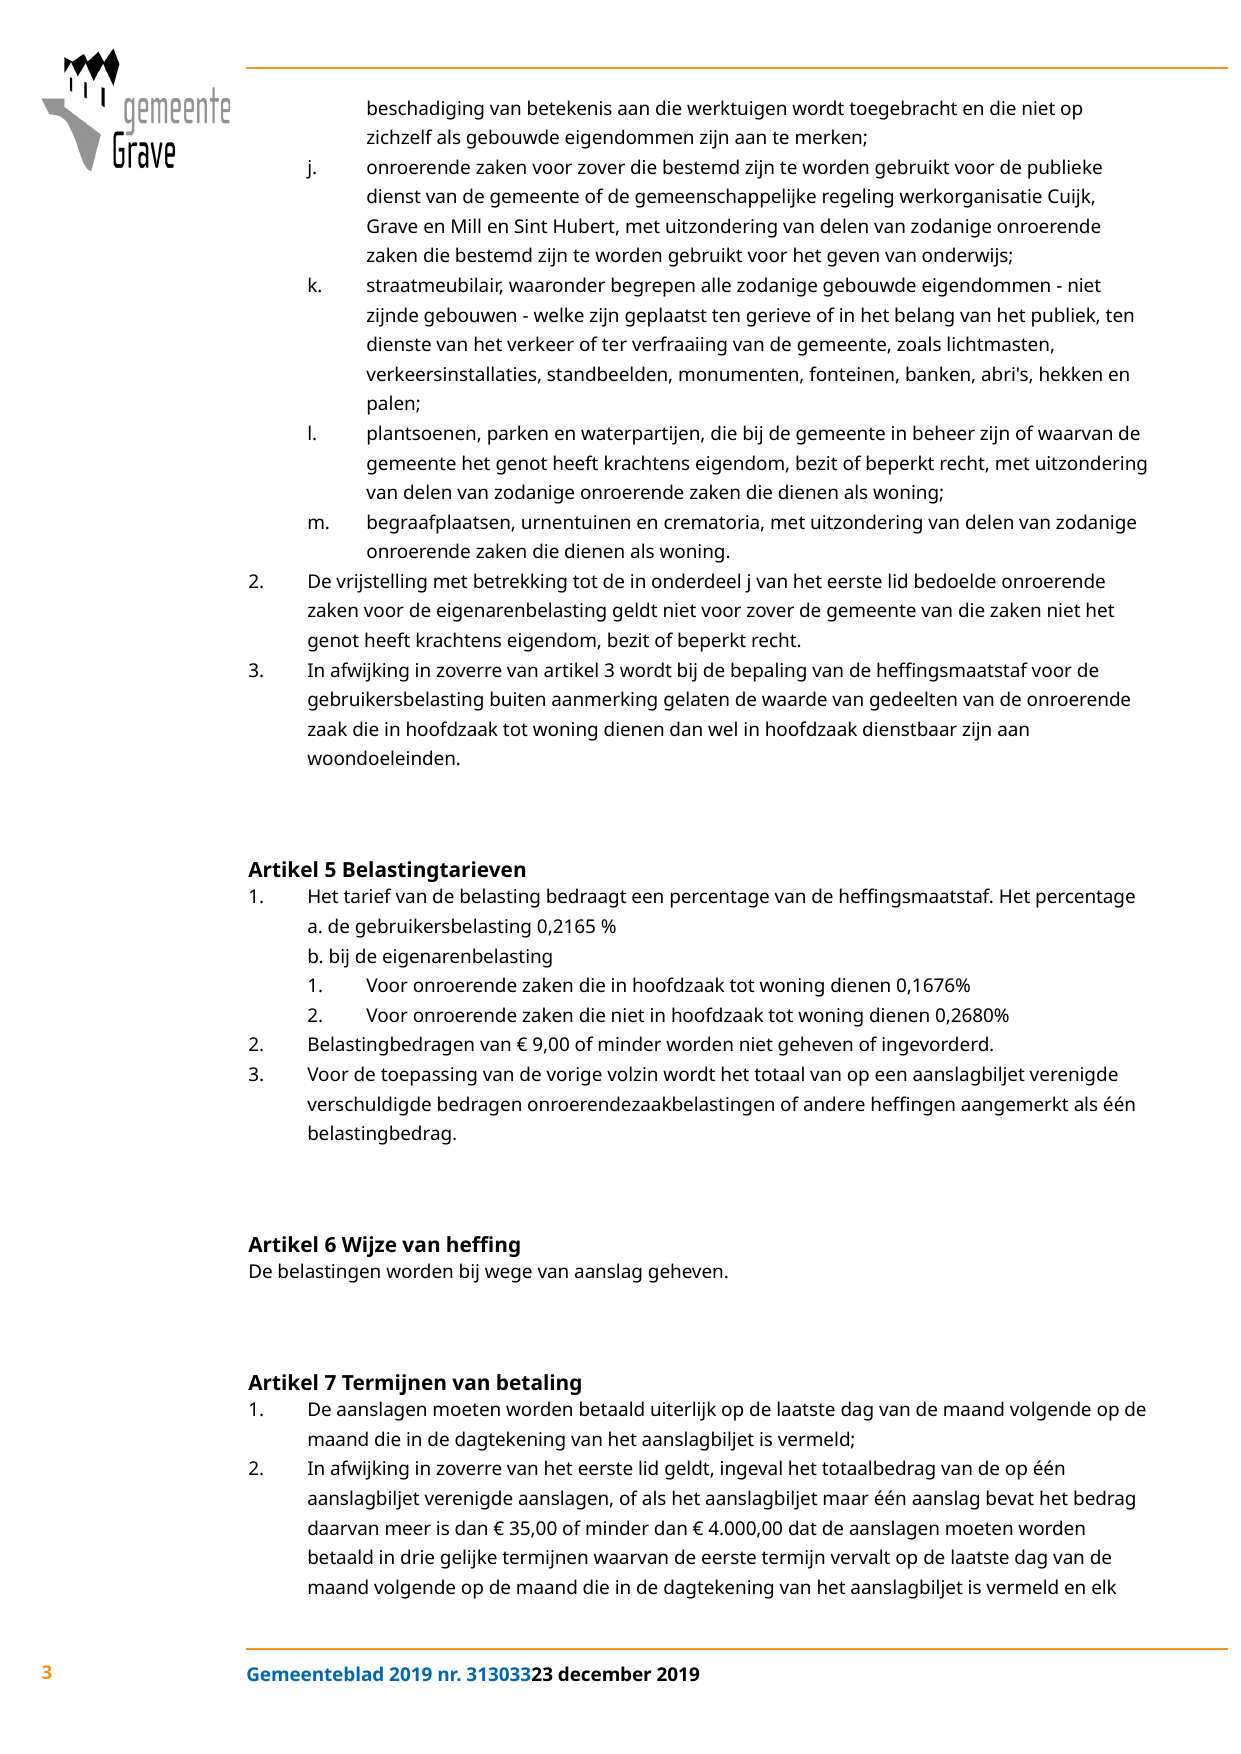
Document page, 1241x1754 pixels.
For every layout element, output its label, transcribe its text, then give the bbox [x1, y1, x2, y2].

list De aanslagen moeten worden betaald uiterlijk op de laatste dag van de maand volgende op de maand die in de dagtekening van het aanslagbiljet is vermeld; [248, 1396, 1152, 1452]
list In afwijking in zoverre van artikel 3 wordt bij de bepaling van de heffingsmaatstaf voor de gebruikersbelasting buiten aanmerking gelaten de waarde van gedeelten van de onroerende zaak die in hoofdzaak tot woning dienen dan wel in hoofdzaak dienstbaar zijn aan woondoeleinden. [248, 657, 1152, 771]
list straatmeubilair, waaronder begrepen alle zodanige gebouwde eigendommen - niet zijnde gebouwen - welke zijn geplaatst ten gerieve of in het belang van het publiek, ten dienste van het verkeer of ter verfraaiing van de gemeente, zoals lichtmasten, verkeersinstallaties, standbeelden, monumenten, fonteinen, banken, abri's, hekken en palen; [307, 272, 1152, 416]
list In afwijking in zoverre van het eerste lid geldt, ingeval het totaalbedrag van de op één aanslagbiljet verenigde aanslagen, of als het aanslagbiljet maar één aanslag bevat het bedrag daarvan meer is dan € 35,00 of minder dan € 4.000,00 dat de aanslagen moeten worden betaald in drie gelijke termijnen waarvan de eerste termijn vervalt op de laatste dag van de maand volgende op de maand die in de dagtekening van het aanslagbiljet is vermeld en elk [248, 1456, 1152, 1599]
text Artikel 6 Wijze van heffing [248, 1230, 1152, 1258]
list Voor onroerende zaken die in hoofdzaak tot woning dienen 0,1676% [307, 972, 1152, 998]
list b. bij de eigenarenbelasting [248, 943, 1152, 968]
text Artikel 7 Termijnen van betaling [248, 1368, 1152, 1396]
picture [41, 47, 231, 172]
list Belastingbedragen van € 9,00 of minder worden niet geheven of ingevorderd. [248, 1032, 1152, 1057]
list begraafplaatsen, urnentuinen en crematoria, met uitzondering van delen van zodanige onroerende zaken die dienen als woning. [307, 509, 1152, 564]
text Artikel 5 Belastingtarieven [248, 855, 1152, 884]
list Het tarief van de belasting bedraagt een percentage van de heffingsmaatstaf. Het percentage [248, 884, 1152, 909]
list beschadiging van betekenis aan die werktuigen wordt toegebracht en die niet op zichzelf als gebouwde eigendommen zijn aan te merken; [307, 95, 1152, 150]
list a. de gebruikersbelasting 0,2165 % [248, 913, 1152, 939]
list plantsoenen, parken en waterpartijen, die bij de gemeente in beheer zijn of waarvan de gemeente het genot heeft krachtens eigendom, bezit of beperkt recht, met uitzondering van delen van zodanige onroerende zaken die dienen als woning; [307, 420, 1152, 505]
list Voor onroerende zaken die niet in hoofdzaak tot woning dienen 0,2680% [307, 1002, 1152, 1028]
list onroerende zaken voor zover die bestemd zijn te worden gebruikt voor de publieke dienst van de gemeente of de gemeenschappelijke regeling werkorganisatie Cuijk, Grave en Mill en Sint Hubert, met uitzondering van delen van zodanige onroerende zaken die bestemd zijn te worden gebruikt voor het geven van onderwijs; [307, 154, 1152, 268]
list De vrijstelling met betrekking tot de in onderdeel j van het eerste lid bedoelde onroerende zaken voor de eigenarenbelasting geldt niet voor zover de gemeente van die zaken niet het genot heeft krachtens eigendom, bezit of beperkt recht. [248, 568, 1152, 653]
list Voor de toepassing van de vorige volzin wordt het totaal van op een aanslagbiljet verenigde verschuldigde bedragen onroerendezaakbelastingen of andere heffingen aangemerkt als één belastingbedrag. [248, 1061, 1152, 1146]
text De belastingen worden bij wege van aanslag geheven. [248, 1258, 1152, 1284]
